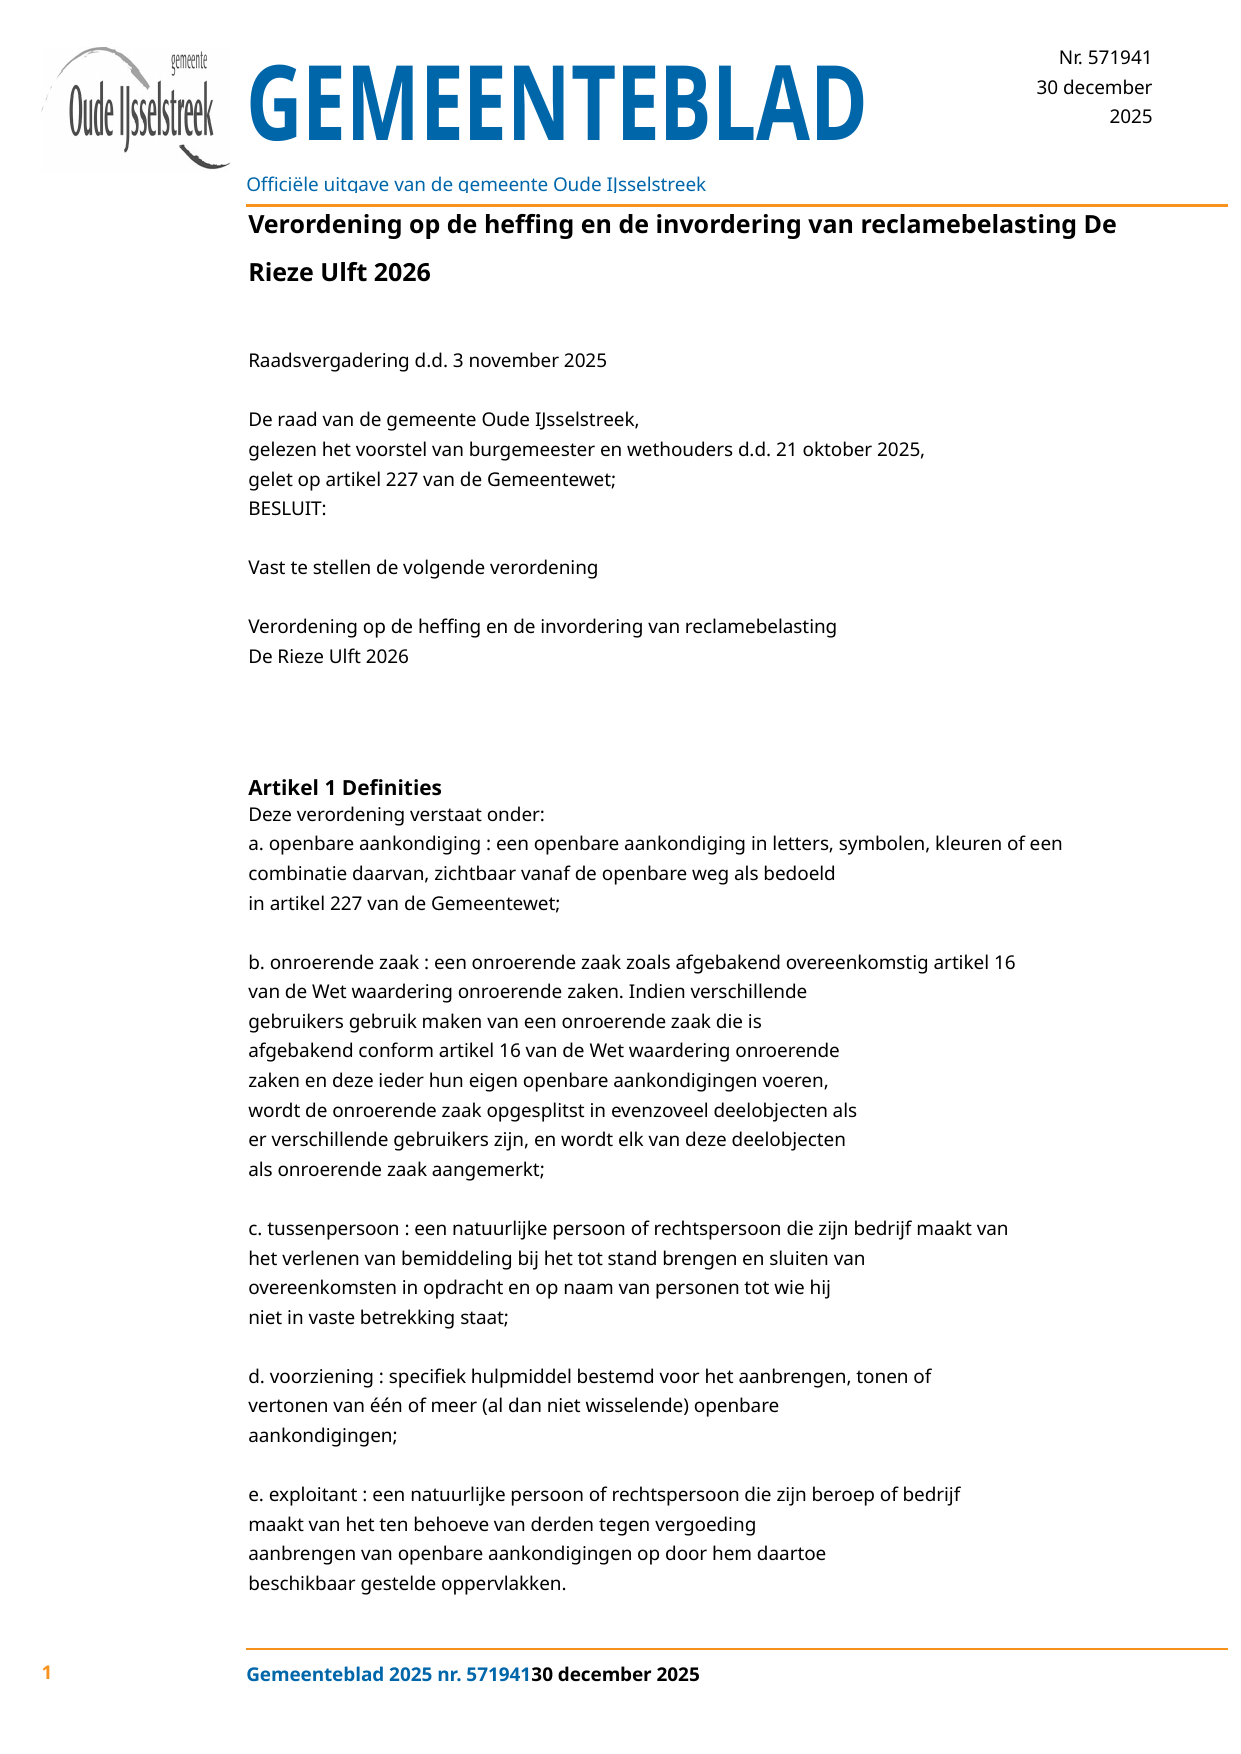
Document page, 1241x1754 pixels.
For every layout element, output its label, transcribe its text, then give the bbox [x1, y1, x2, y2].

text d. voorziening : specifiek hulpmiddel bestemd voor het aanbrengen, tonen of [248, 1363, 1152, 1389]
text De raad van de gemeente Oude IJsselstreek, [248, 407, 1152, 432]
text c. tussenpersoon : een natuurlijke persoon of rechtspersoon die zijn bedrijf maakt van [248, 1215, 1152, 1241]
text BESLUIT: [248, 495, 1152, 521]
text gebruikers gebruik maken van een onroerende zaak die is [248, 1008, 1152, 1034]
text e. exploitant : een natuurlijke persoon of rechtspersoon die zijn beroep of bedrijf [248, 1481, 1152, 1507]
text als onroerende zaak aangemerkt; [248, 1156, 1152, 1182]
text De Rieze Ulft 2026 [248, 643, 1152, 669]
text in artikel 227 van de Gemeentewet; [248, 890, 1152, 916]
text Verordening op de heffing en de invordering van reclamebelasting [248, 614, 1152, 639]
text wordt de onroerende zaak opgesplitst in evenzoveel deelobjecten als [248, 1097, 1152, 1123]
text maakt van het ten behoeve van derden tegen vergoeding [248, 1511, 1152, 1537]
text er verschillende gebruikers zijn, en wordt elk van deze deelobjecten [248, 1126, 1152, 1152]
text beschikbaar gestelde oppervlakken. [248, 1570, 1152, 1596]
text combinatie daarvan, zichtbaar vanaf de openbare weg als bedoeld [248, 860, 1152, 886]
picture [41, 47, 231, 172]
text b. onroerende zaak : een onroerende zaak zoals afgebakend overeenkomstig artikel 16 [248, 949, 1152, 975]
text aanbrengen van openbare aankondigingen op door hem daartoe [248, 1541, 1152, 1566]
text Verordening op de heffing en de invordering van reclamebelasting De Rieze Ulft 2026 [248, 207, 1152, 288]
text aankondigingen; [248, 1422, 1152, 1448]
text Vast te stellen de volgende verordening [248, 554, 1152, 580]
text zaken en deze ieder hun eigen openbare aankondigingen voeren, [248, 1067, 1152, 1093]
text gelezen het voorstel van burgemeester en wethouders d.d. 21 oktober 2025, [248, 436, 1152, 462]
text vertonen van één of meer (al dan niet wisselende) openbare [248, 1393, 1152, 1418]
text Deze verordening verstaat onder: [248, 801, 1152, 827]
text Raadsvergadering d.d. 3 november 2025 [248, 347, 1152, 373]
text gelet op artikel 227 van de Gemeentewet; [248, 466, 1152, 492]
text overeenkomsten in opdracht en op naam van personen tot wie hij [248, 1274, 1152, 1300]
text Artikel 1 Definities [248, 773, 1152, 801]
text het verlenen van bemiddeling bij het tot stand brengen en sluiten van [248, 1245, 1152, 1271]
text van de Wet waardering onroerende zaken. Indien verschillende [248, 978, 1152, 1004]
text niet in vaste betrekking staat; [248, 1304, 1152, 1330]
text afgebakend conform artikel 16 van de Wet waardering onroerende [248, 1038, 1152, 1063]
text a. openbare aankondiging : een openbare aankondiging in letters, symbolen, kleuren of een [248, 831, 1152, 856]
